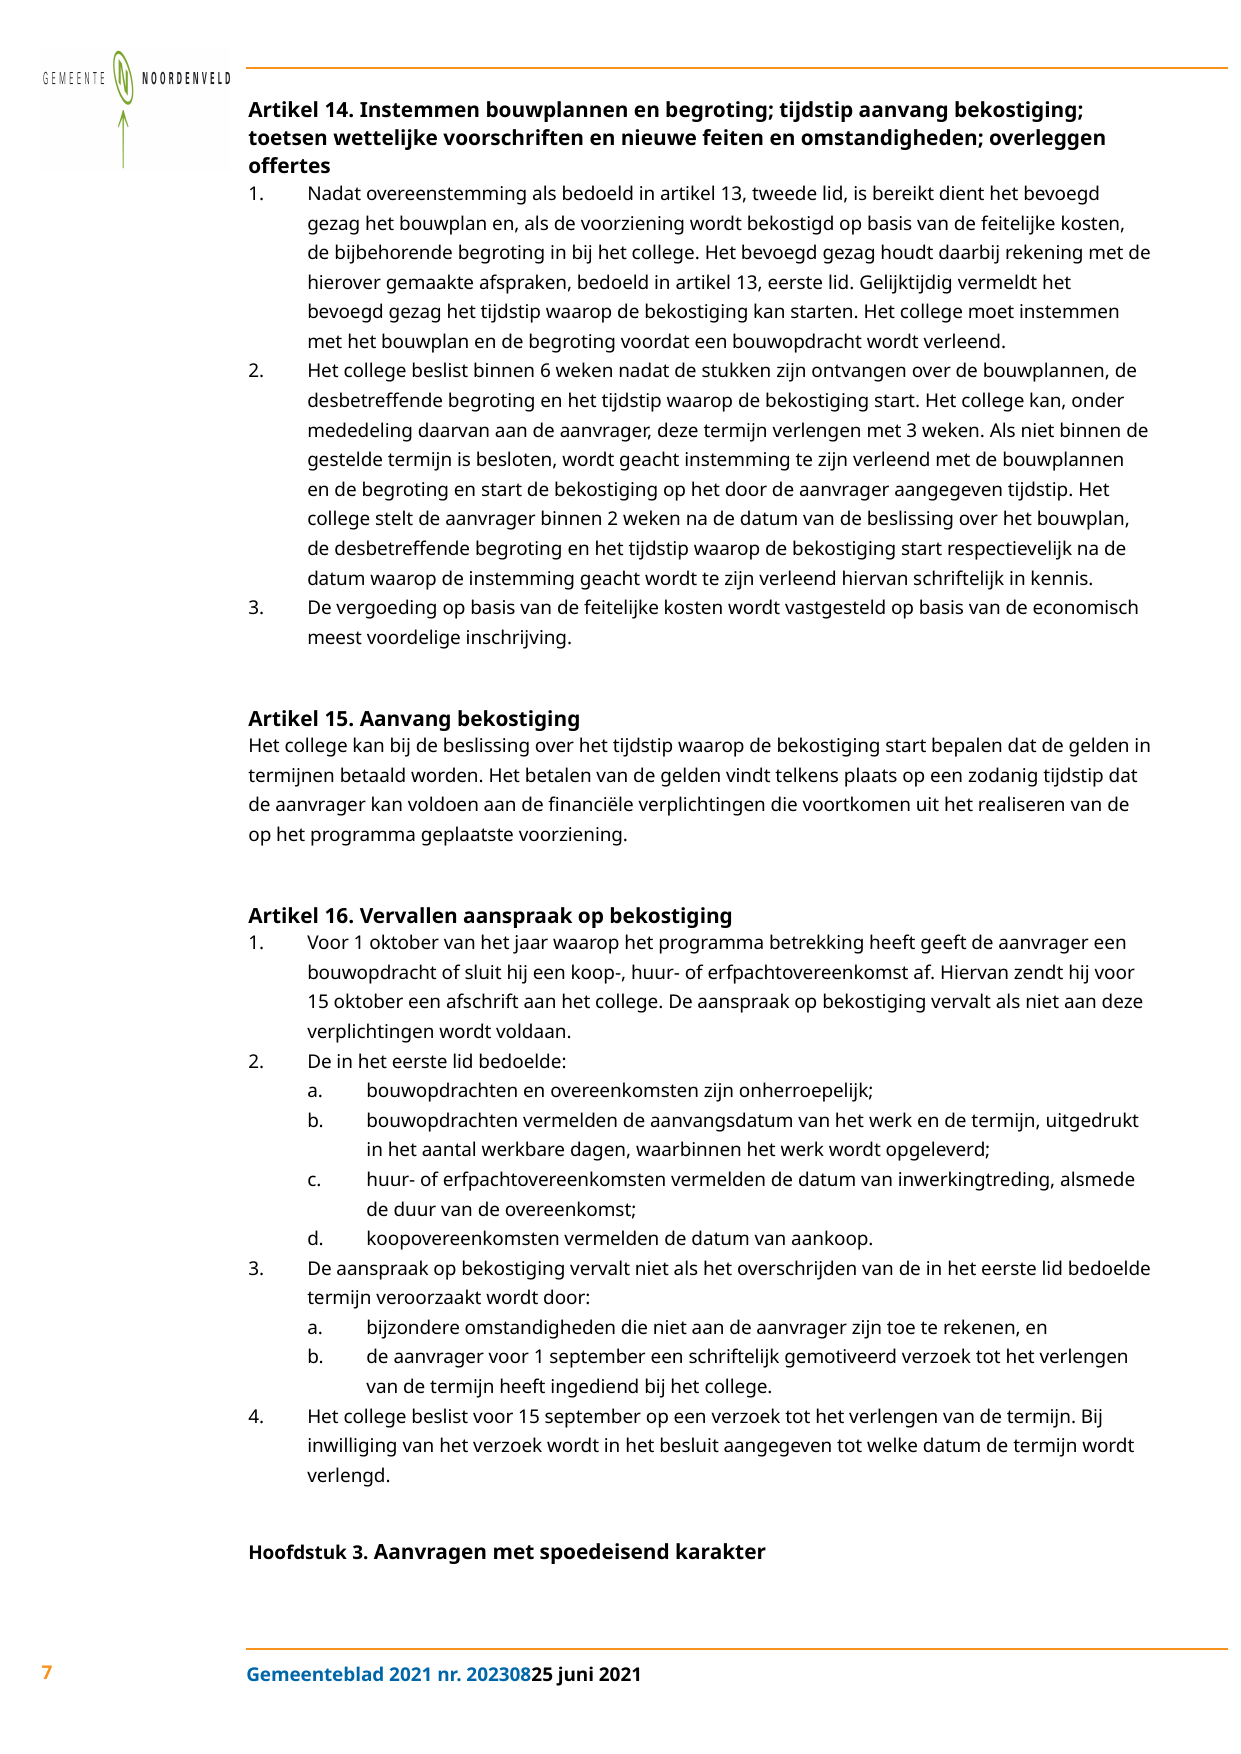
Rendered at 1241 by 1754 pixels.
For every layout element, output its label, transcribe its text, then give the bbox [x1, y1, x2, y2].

text Artikel 16. Vervallen aanspraak op bekostiging [248, 901, 1152, 929]
list Het college beslist binnen 6 weken nadat de stukken zijn ontvangen over de bouwplannen, de desbetreffende begroting en het tijdstip waarop de bekostiging start. Het college kan, onder mededeling daarvan aan de aanvrager, deze termijn verlengen met 3 weken. Als niet binnen de gestelde termijn is besloten, wordt geacht instemming te zijn verleend met de bouwplannen en de begroting en start de bekostiging op het door de aanvrager aangegeven tijdstip. Het college stelt de aanvrager binnen 2 weken na de datum van de beslissing over het bouwplan, de desbetreffende begroting en het tijdstip waarop de bekostiging start respectievelijk na de datum waarop de instemming geacht wordt te zijn verleend hiervan schriftelijk in kennis. [248, 358, 1152, 590]
list De aanspraak op bekostiging vervalt niet als het overschrijden van de in het eerste lid bedoelde termijn veroorzaakt wordt door: [248, 1255, 1152, 1310]
list de aanvrager voor 1 september een schriftelijk gemotiveerd verzoek tot het verlengen van de termijn heeft ingediend bij het college. [307, 1344, 1152, 1399]
list bouwopdrachten vermelden de aanvangsdatum van het werk en de termijn, uitgedrukt in het aantal werkbare dagen, waarbinnen het werk wordt opgeleverd; [307, 1107, 1152, 1162]
list huur- of erfpachtovereenkomsten vermelden de datum van inwerkingtreding, alsmede de duur van de overeenkomst; [307, 1166, 1152, 1221]
list Voor 1 oktober van het jaar waarop het programma betrekking heeft geeft de aanvrager een bouwopdracht of sluit hij een koop-, huur- of erfpachtovereenkomst af. Hiervan zendt hij voor 15 oktober een afschrift aan het college. De aanspraak op bekostiging vervalt als niet aan deze verplichtingen wordt voldaan. [248, 929, 1152, 1044]
list bijzondere omstandigheden die niet aan de aanvrager zijn toe te rekenen, en [307, 1314, 1152, 1340]
list Het college beslist voor 15 september op een verzoek tot het verlengen van de termijn. Bij inwilliging van het verzoek wordt in het besluit aangegeven tot welke datum de termijn wordt verlengd. [248, 1403, 1152, 1488]
list koopovereenkomsten vermelden de datum van aankoop. [307, 1225, 1152, 1251]
list bouwopdrachten en overeenkomsten zijn onherroepelijk; [307, 1077, 1152, 1103]
list Nadat overeenstemming als bedoeld in artikel 13, tweede lid, is bereikt dient het bevoegd gezag het bouwplan en, als de voorziening wordt bekostigd op basis van de feitelijke kosten, de bijbehorende begroting in bij het college. Het bevoegd gezag houdt daarbij rekening met de hierover gemaakte afspraken, bedoeld in artikel 13, eerste lid. Gelijktijdig vermeldt het bevoegd gezag het tijdstip waarop de bekostiging kan starten. Het college moet instemmen met het bouwplan en de begroting voordat een bouwopdracht wordt verleend. [248, 180, 1152, 354]
picture [41, 47, 231, 172]
text Artikel 15. Aanvang bekostiging [248, 704, 1152, 732]
text Het college kan bij de beslissing over het tijdstip waarop de bekostiging start bepalen dat de gelden in termijnen betaald worden. Het betalen van de gelden vindt telkens plaats op een zodanig tijdstip dat de aanvrager kan voldoen aan de financiële verplichtingen die voortkomen uit het realiseren van de op het programma geplaatste voorziening. [248, 732, 1152, 847]
list De in het eerste lid bedoelde: [248, 1048, 1152, 1073]
list De vergoeding op basis van de feitelijke kosten wordt vastgesteld op basis van de economisch meest voordelige inschrijving. [248, 594, 1152, 649]
text Artikel 14. Instemmen bouwplannen en begroting; tijdstip aanvang bekostiging; toetsen wettelijke voorschriften en nieuwe feiten en omstandigheden; overleggen offertes [248, 95, 1152, 180]
text Hoofdstuk 3. Aanvragen met spoedeisend karakter [248, 1537, 1152, 1566]
